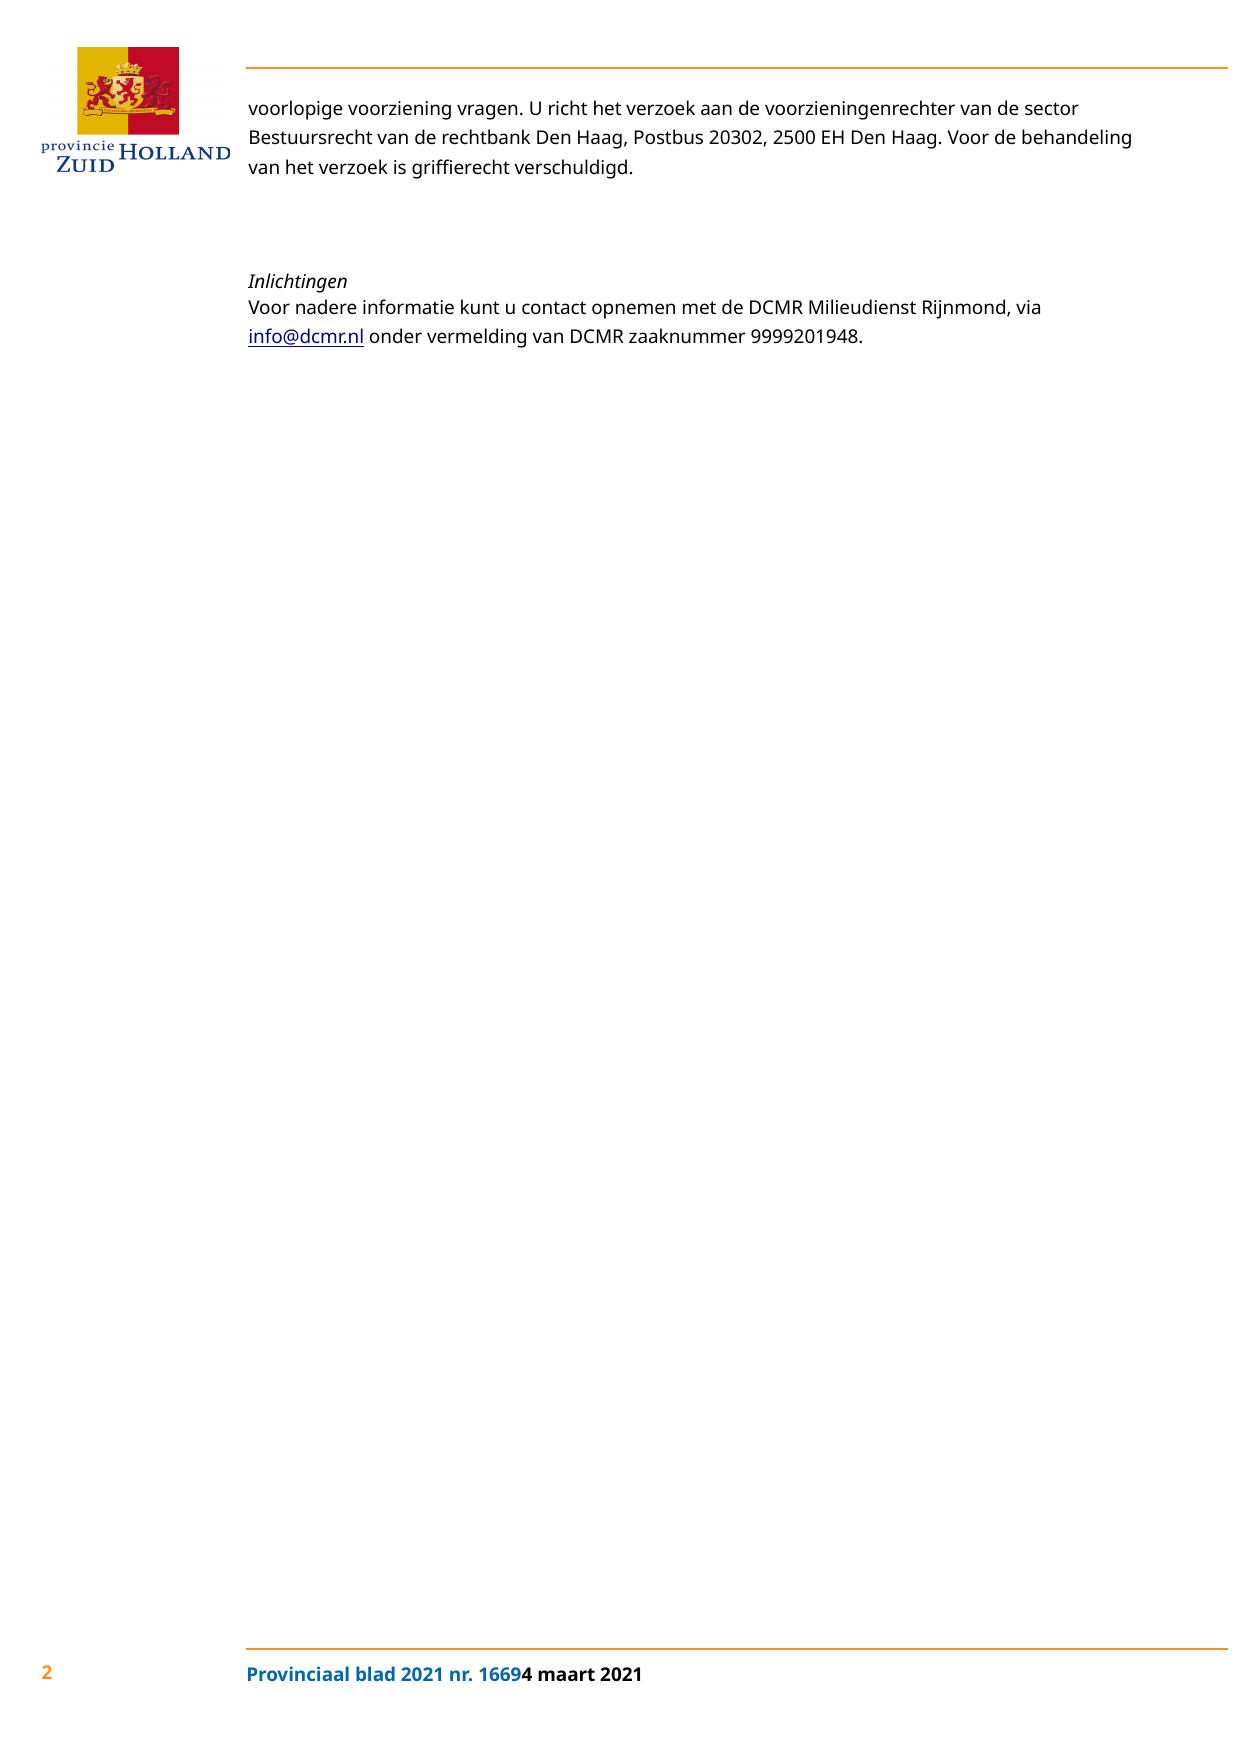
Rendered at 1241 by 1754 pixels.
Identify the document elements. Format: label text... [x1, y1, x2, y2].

text Voor nadere informatie kunt u contact opnemen met de DCMR Milieudienst Rijnmond, via info@dcmr.nl onder vermelding van DCMR zaaknummer 9999201948. [248, 294, 1152, 349]
text Inlichtingen [248, 268, 1152, 294]
text voorlopige voorziening vragen. U richt het verzoek aan de voorzieningenrechter van de sector Bestuursrecht van de rechtbank Den Haag, Postbus 20302, 2500 EH Den Haag. Voor de behandeling van het verzoek is griffierecht verschuldigd. [248, 95, 1152, 180]
picture [41, 47, 231, 172]
